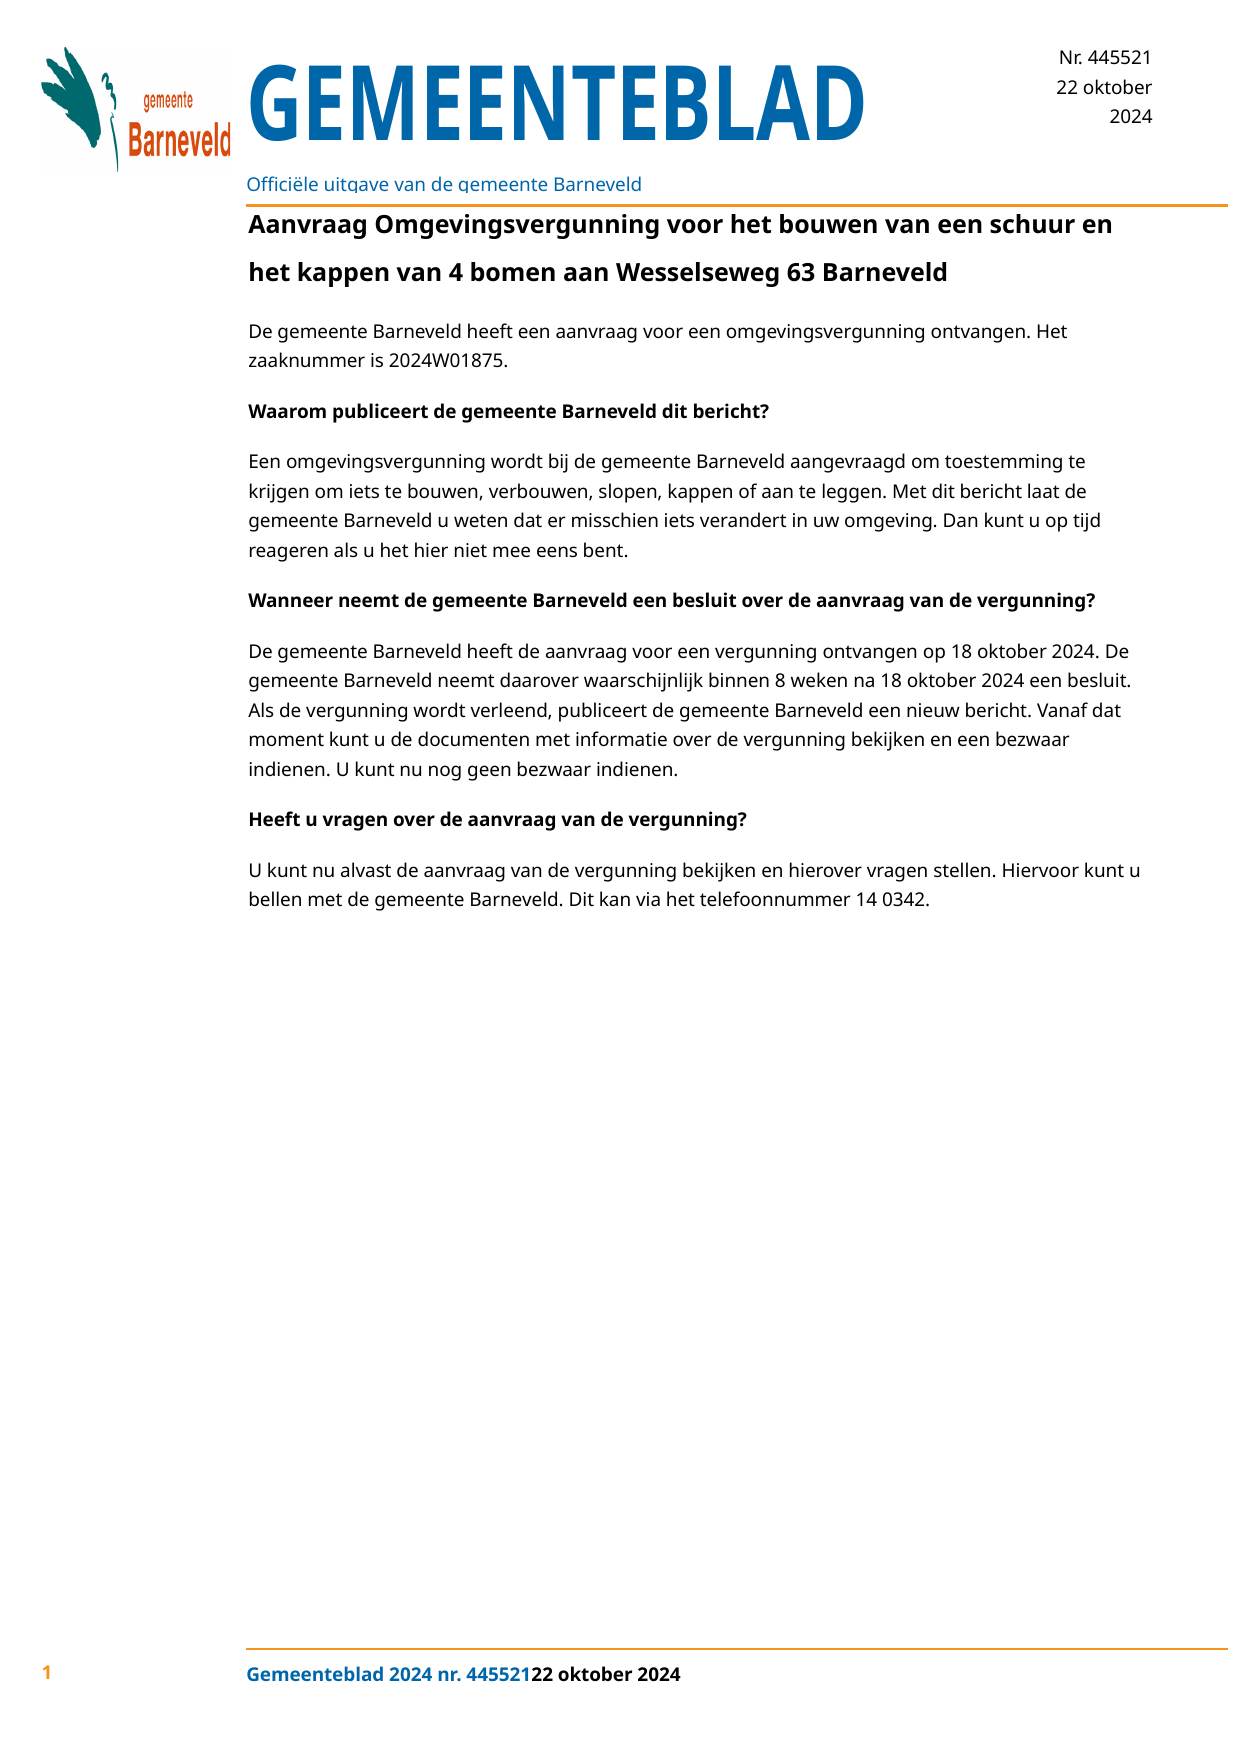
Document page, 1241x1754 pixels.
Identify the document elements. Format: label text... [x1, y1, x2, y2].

text Aanvraag Omgevingsvergunning voor het bouwen van een schuur en het kappen van 4 bomen aan Wesselseweg 63 Barneveld [248, 207, 1152, 288]
picture [41, 47, 231, 172]
text U kunt nu alvast de aanvraag van de vergunning bekijken en hierover vragen stellen. Hiervoor kunt u bellen met de gemeente Barneveld. Dit kan via het telefoonnummer 14 0342. [248, 857, 1152, 912]
text Een omgevingsvergunning wordt bij de gemeente Barneveld aangevraagd om toestemming te krijgen om iets te bouwen, verbouwen, slopen, kappen of aan te leggen. Met dit bericht laat de gemeente Barneveld u weten dat er misschien iets verandert in uw omgeving. Dan kunt u op tijd reageren als u het hier niet mee eens bent. [248, 448, 1152, 563]
text Heeft u vragen over de aanvraag van de vergunning? [248, 807, 1152, 832]
text Wanneer neemt de gemeente Barneveld een besluit over de aanvraag van de vergunning? [248, 587, 1152, 613]
text De gemeente Barneveld heeft een aanvraag voor een omgevingsvergunning ontvangen. Het zaaknummer is 2024W01875. [248, 318, 1152, 373]
text Waarom publiceert de gemeente Barneveld dit bericht? [248, 398, 1152, 424]
text De gemeente Barneveld heeft de aanvraag voor een vergunning ontvangen op 18 oktober 2024. De gemeente Barneveld neemt daarover waarschijnlijk binnen 8 weken na 18 oktober 2024 een besluit. Als de vergunning wordt verleend, publiceert de gemeente Barneveld een nieuw bericht. Vanaf dat moment kunt u de documenten met informatie over de vergunning bekijken en een bezwaar indienen. U kunt nu nog geen bezwaar indienen. [248, 638, 1152, 782]
